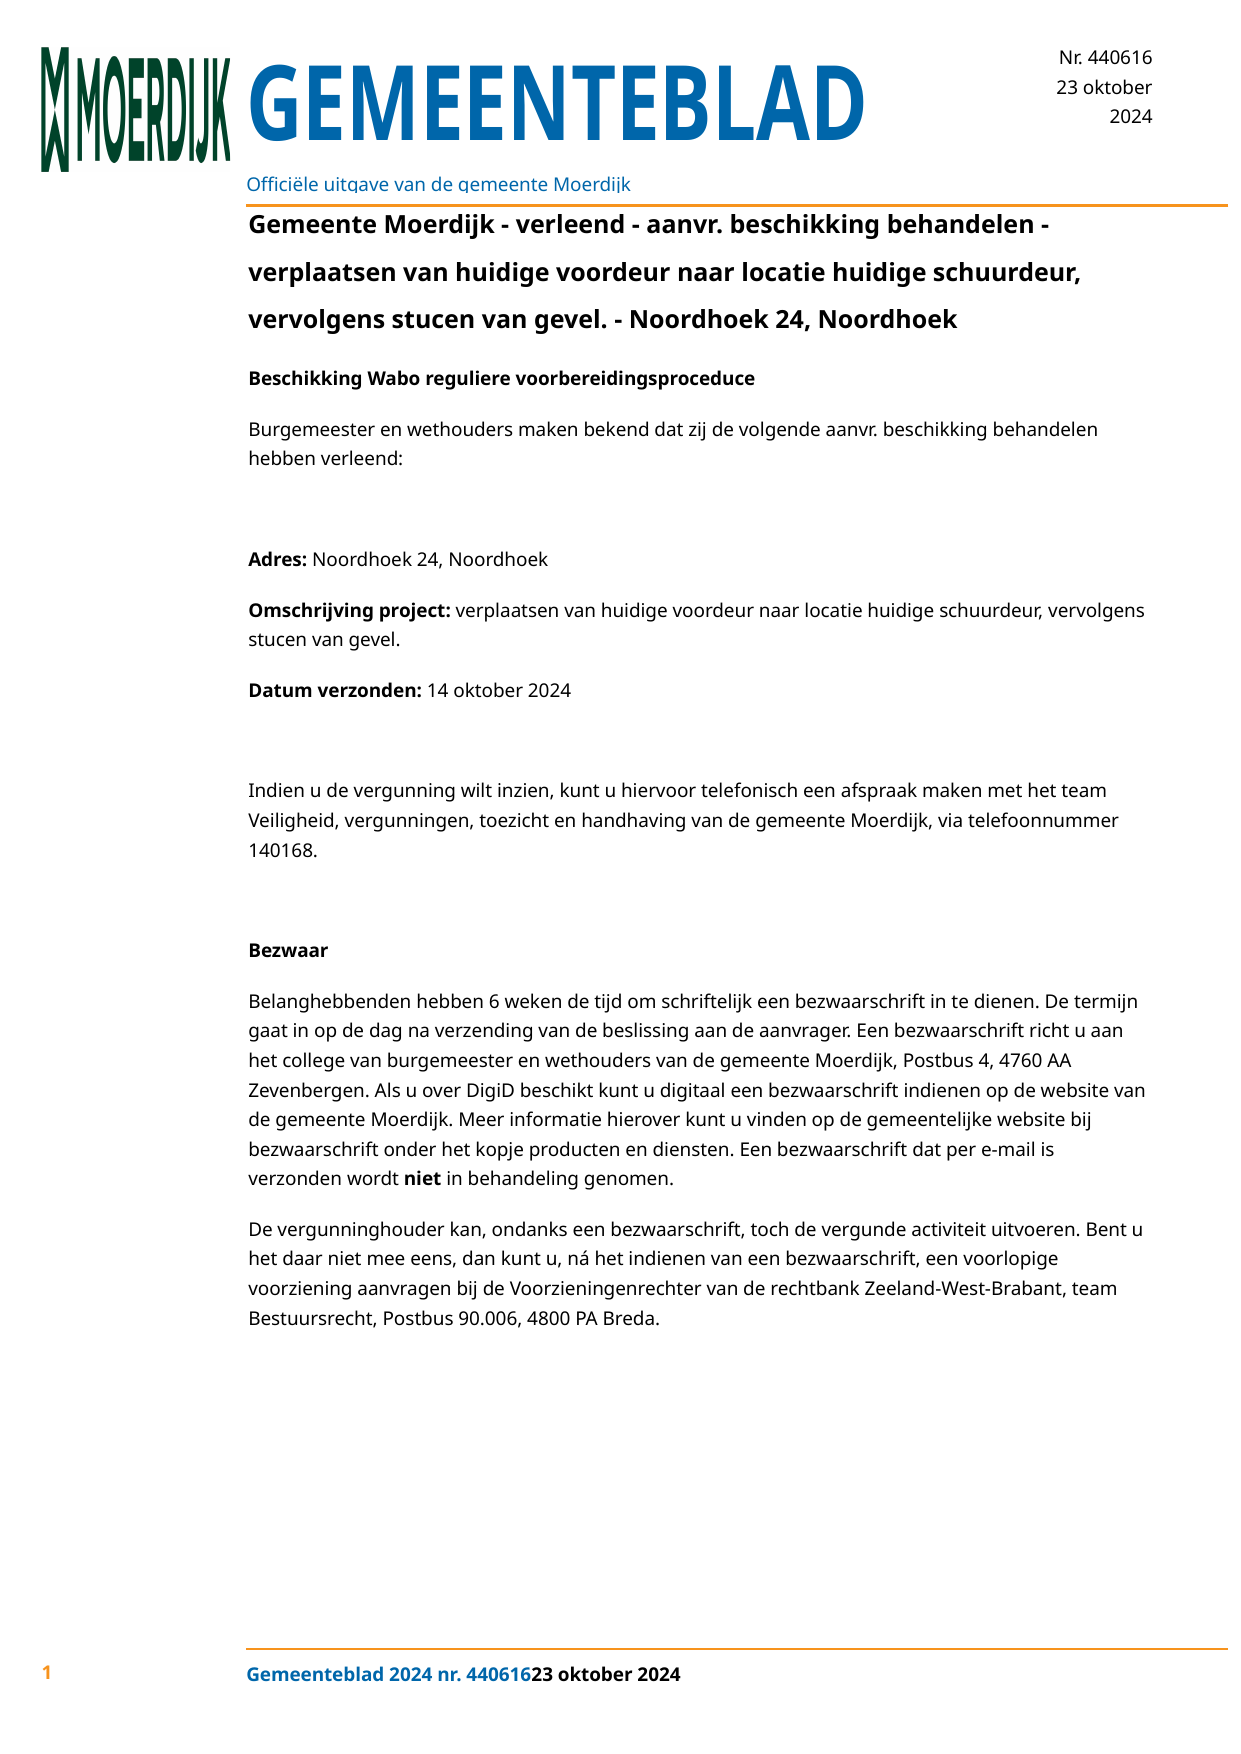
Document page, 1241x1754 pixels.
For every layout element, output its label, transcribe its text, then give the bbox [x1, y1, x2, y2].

text Datum verzonden: 14 oktober 2024 [248, 677, 1152, 702]
text Omschrijving project: verplaatsen van huidige voordeur naar locatie huidige schuurdeur, vervolgens stucen van gevel. [248, 597, 1152, 652]
text Beschikking Wabo reguliere voorbereidingsproceduce [248, 366, 1152, 391]
text Belanghebbenden hebben 6 weken de tijd om schriftelijk een bezwaarschrift in te dienen. De termijn gaat in op de dag na verzending van de beslissing aan de aanvrager. Een bezwaarschrift richt u aan het college van burgemeester en wethouders van de gemeente Moerdijk, Postbus 4, 4760 AA Zevenbergen. Als u over DigiD beschikt kunt u digitaal een bezwaarschrift indienen op de website van de gemeente Moerdijk. Meer informatie hierover kunt u vinden op de gemeentelijke website bij bezwaarschrift onder het kopje producten en diensten. Een bezwaarschrift dat per e-mail is verzonden wordt niet in behandeling genomen. [248, 988, 1152, 1191]
text Bezwaar [248, 938, 1152, 963]
picture [41, 47, 231, 172]
text De vergunninghouder kan, ondanks een bezwaarschrift, toch de vergunde activiteit uitvoeren. Bent u het daar niet mee eens, dan kunt u, ná het indienen van een bezwaarschrift, een voorlopige voorziening aanvragen bij de Voorzieningenrechter van de rechtbank Zeeland-West-Brabant, team Bestuursrecht, Postbus 90.006, 4800 PA Breda. [248, 1216, 1152, 1330]
text Indien u de vergunning wilt inzien, kunt u hiervoor telefonisch een afspraak maken met het team Veiligheid, vergunningen, toezicht en handhaving van de gemeente Moerdijk, via telefoonnummer 140168. [248, 778, 1152, 862]
text Adres: Noordhoek 24, Noordhoek [248, 546, 1152, 572]
text Gemeente Moerdijk - verleend - aanvr. beschikking behandelen - verplaatsen van huidige voordeur naar locatie huidige schuurdeur, vervolgens stucen van gevel. - Noordhoek 24, Noordhoek [248, 207, 1152, 336]
text Burgemeester en wethouders maken bekend dat zij de volgende aanvr. beschikking behandelen hebben verleend: [248, 416, 1152, 471]
